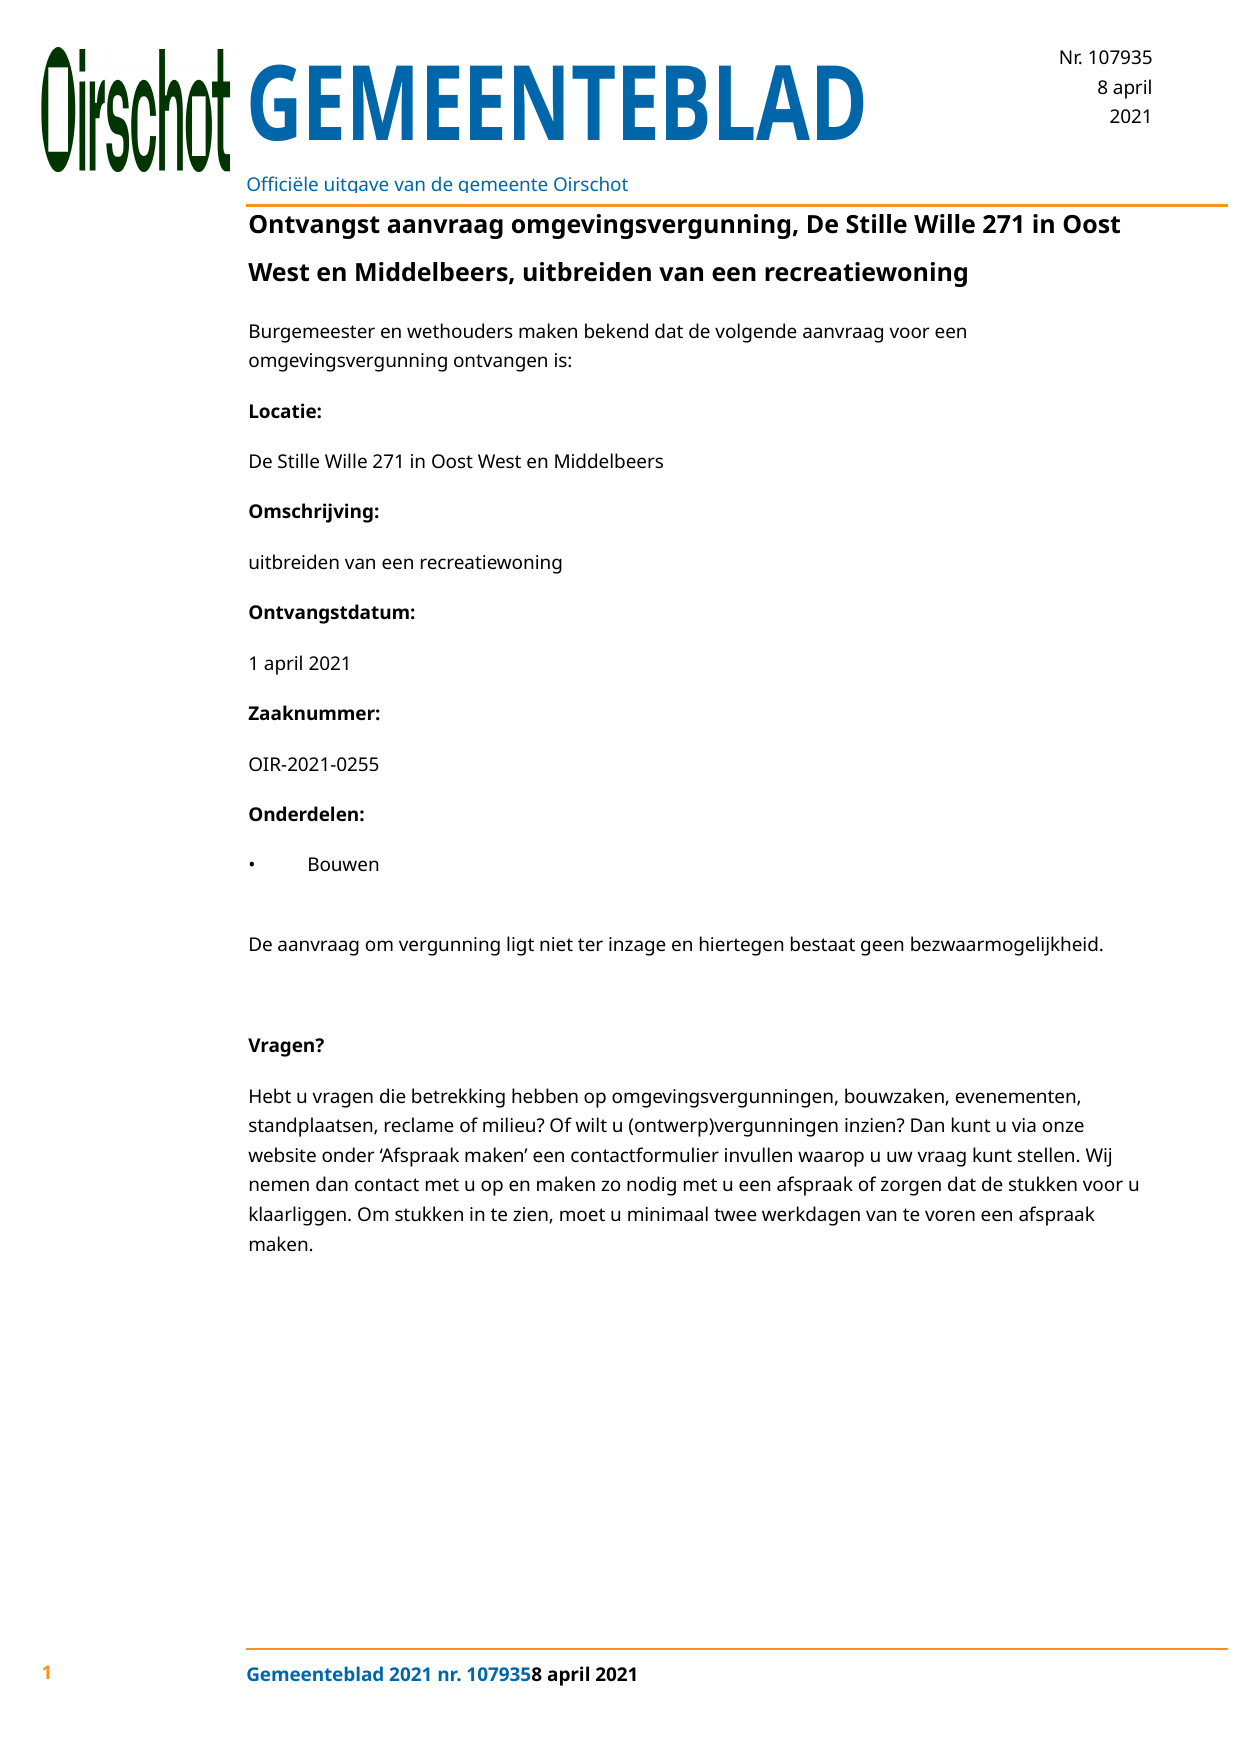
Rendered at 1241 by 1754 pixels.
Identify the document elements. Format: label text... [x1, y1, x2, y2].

text De Stille Wille 271 in Oost West en Middelbeers [248, 448, 1152, 474]
text Hebt u vragen die betrekking hebben op omgevingsvergunningen, bouwzaken, evenementen, standplaatsen, reclame of milieu? Of wilt u (ontwerp)vergunningen inzien? Dan kunt u via onze website onder ‘Afspraak maken’ een contactformulier invullen waarop u uw vraag kunt stellen. Wij nemen dan contact met u op en maken zo nodig met u een afspraak of zorgen dat de stukken voor u klaarliggen. Om stukken in te zien, moet u minimaal twee werkdagen van te voren een afspraak maken. [248, 1083, 1152, 1257]
text Zaaknummer: [248, 700, 1152, 726]
text uitbreiden van een recreatiewoning [248, 549, 1152, 575]
text Burgemeester en wethouders maken bekend dat de volgende aanvraag voor een omgevingsvergunning ontvangen is: [248, 318, 1152, 373]
text Omschrijving: [248, 499, 1152, 524]
list Bouwen [248, 852, 1152, 877]
text Onderdelen: [248, 801, 1152, 827]
text De aanvraag om vergunning ligt niet ter inzage en hiertegen bestaat geen bezwaarmogelijkheid. [248, 932, 1152, 957]
text Vragen? [248, 1032, 1152, 1058]
text OIR-2021-0255 [248, 751, 1152, 777]
text 1 april 2021 [248, 650, 1152, 676]
text Ontvangstdatum: [248, 599, 1152, 625]
text Ontvangst aanvraag omgevingsvergunning, De Stille Wille 271 in Oost West en Middelbeers, uitbreiden van een recreatiewoning [248, 207, 1152, 288]
picture [41, 47, 231, 172]
text Locatie: [248, 398, 1152, 424]
